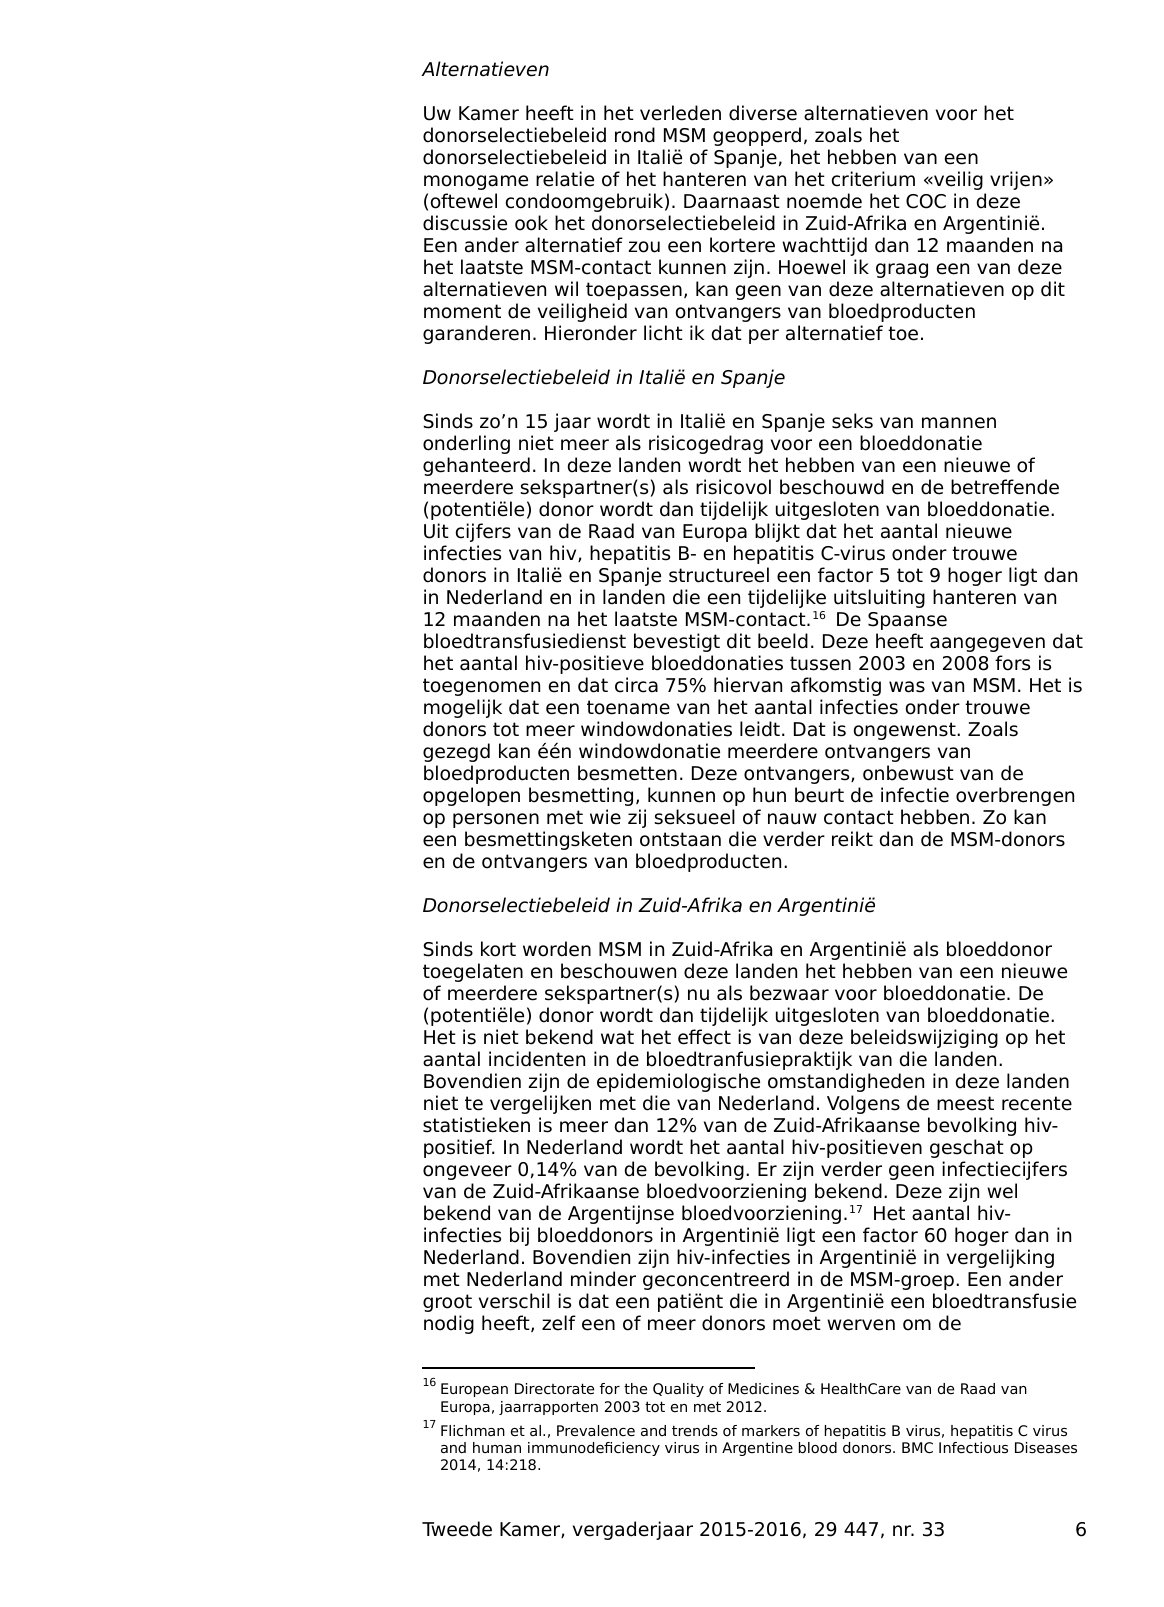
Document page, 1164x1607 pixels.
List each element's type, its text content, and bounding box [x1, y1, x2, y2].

text Sinds zo’n 15 jaar wordt in Italië en Spanje seks van mannen onderling niet meer als risicogedrag voor een bloeddonatie gehanteerd. In deze landen wordt het hebben van een nieuwe of meerdere sekspartner(s) als risicovol beschouwd en de betreffende (potentiële) donor wordt dan tijdelijk uitgesloten van bloeddonatie. Uit cijfers van de Raad van Europa blijkt dat het aantal nieuwe infecties van hiv, hepatitis B- en hepatitis C-virus onder trouwe donors in Italië en Spanje structureel een factor 5 tot 9 hoger ligt dan in Nederland en in landen die een tijdelijke uitsluiting hanteren van 12 maanden na het laatste MSM-contact. De Spaanse bloedtransfusiedienst bevestigt dit beeld. Deze heeft aangegeven dat het aantal hiv-positieve bloeddonaties tussen 2003 en 2008 fors is toegenomen en dat circa 75% hiervan afkomstig was van MSM. Het is mogelijk dat een toename van het aantal infecties onder trouwe donors tot meer windowdonaties leidt. Dat is ongewenst. Zoals gezegd kan één windowdonatie meerdere ontvangers van bloedproducten besmetten. Deze ontvangers, onbewust van de opgelopen besmetting, kunnen op hun beurt de infectie overbrengen op personen met wie zij seksueel of nauw contact hebben. Zo kan een besmettingsketen ontstaan die verder reikt dan de MSM-donors en de ontvangers van bloedproducten. [422, 411, 1087, 873]
text Sinds kort worden MSM in Zuid-Afrika en Argentinië als bloeddonor toegelaten en beschouwen deze landen het hebben van een nieuwe of meerdere sekspartner(s) nu als bezwaar voor bloeddonatie. De (potentiële) donor wordt dan tijdelijk uitgesloten van bloeddonatie. Het is niet bekend wat het effect is van deze beleidswijziging op het aantal incidenten in de bloedtranfusiepraktijk van die landen. Bovendien zijn de epidemiologische omstandigheden in deze landen niet te vergelijken met die van Nederland. Volgens de meest recente statistieken is meer dan 12% van de Zuid-Afrikaanse bevolking hiv-positief. In Nederland wordt het aantal hiv-positieven geschat op ongeveer 0,14% van de bevolking. Er zijn verder geen infectiecijfers van de Zuid-Afrikaanse bloedvoorziening bekend. Deze zijn wel bekend van de Argentijnse bloedvoorziening. Het aantal hiv-infecties bij bloeddonors in Argentinië ligt een factor 60 hoger dan in Nederland. Bovendien zijn hiv-infecties in Argentinië in vergelijking met Nederland minder geconcentreerd in de MSM-groep. Een ander groot verschil is dat een patiënt die in Argentinië een bloedtransfusie nodig heeft, zelf een of meer donors moet werven om de [422, 939, 1087, 1335]
subtitle Donorselectiebeleid in Zuid-Afrika en Argentinië [422, 895, 1087, 917]
text European Directorate for the Quality of Medicines & HealthCare van de Raad van Europa, jaarrapporten 2003 tot en met 2012. [422, 1377, 1087, 1416]
subtitle Donorselectiebeleid in Italië en Spanje [422, 367, 1087, 389]
text Uw Kamer heeft in het verleden diverse alternatieven voor het donorselectiebeleid rond MSM geopperd, zoals het donorselectiebeleid in Italië of Spanje, het hebben van een monogame relatie of het hanteren van het criterium «veilig vrijen» (oftewel condoomgebruik). Daarnaast noemde het COC in deze discussie ook het donorselectiebeleid in Zuid-Afrika en Argentinië. Een ander alternatief zou een kortere wachttijd dan 12 maanden na het laatste MSM-contact kunnen zijn. Hoewel ik graag een van deze alternatieven wil toepassen, kan geen van deze alternatieven op dit moment de veiligheid van ontvangers van bloedproducten garanderen. Hieronder licht ik dat per alternatief toe. [422, 103, 1087, 345]
subtitle Alternatieven [422, 59, 1087, 81]
text Flichman et al., Prevalence and trends of markers of hepatitis B virus, hepatitis C virus and human immunodeficiency virus in Argentine blood donors. BMC Infectious Diseases 2014, 14:218. [422, 1418, 1087, 1474]
